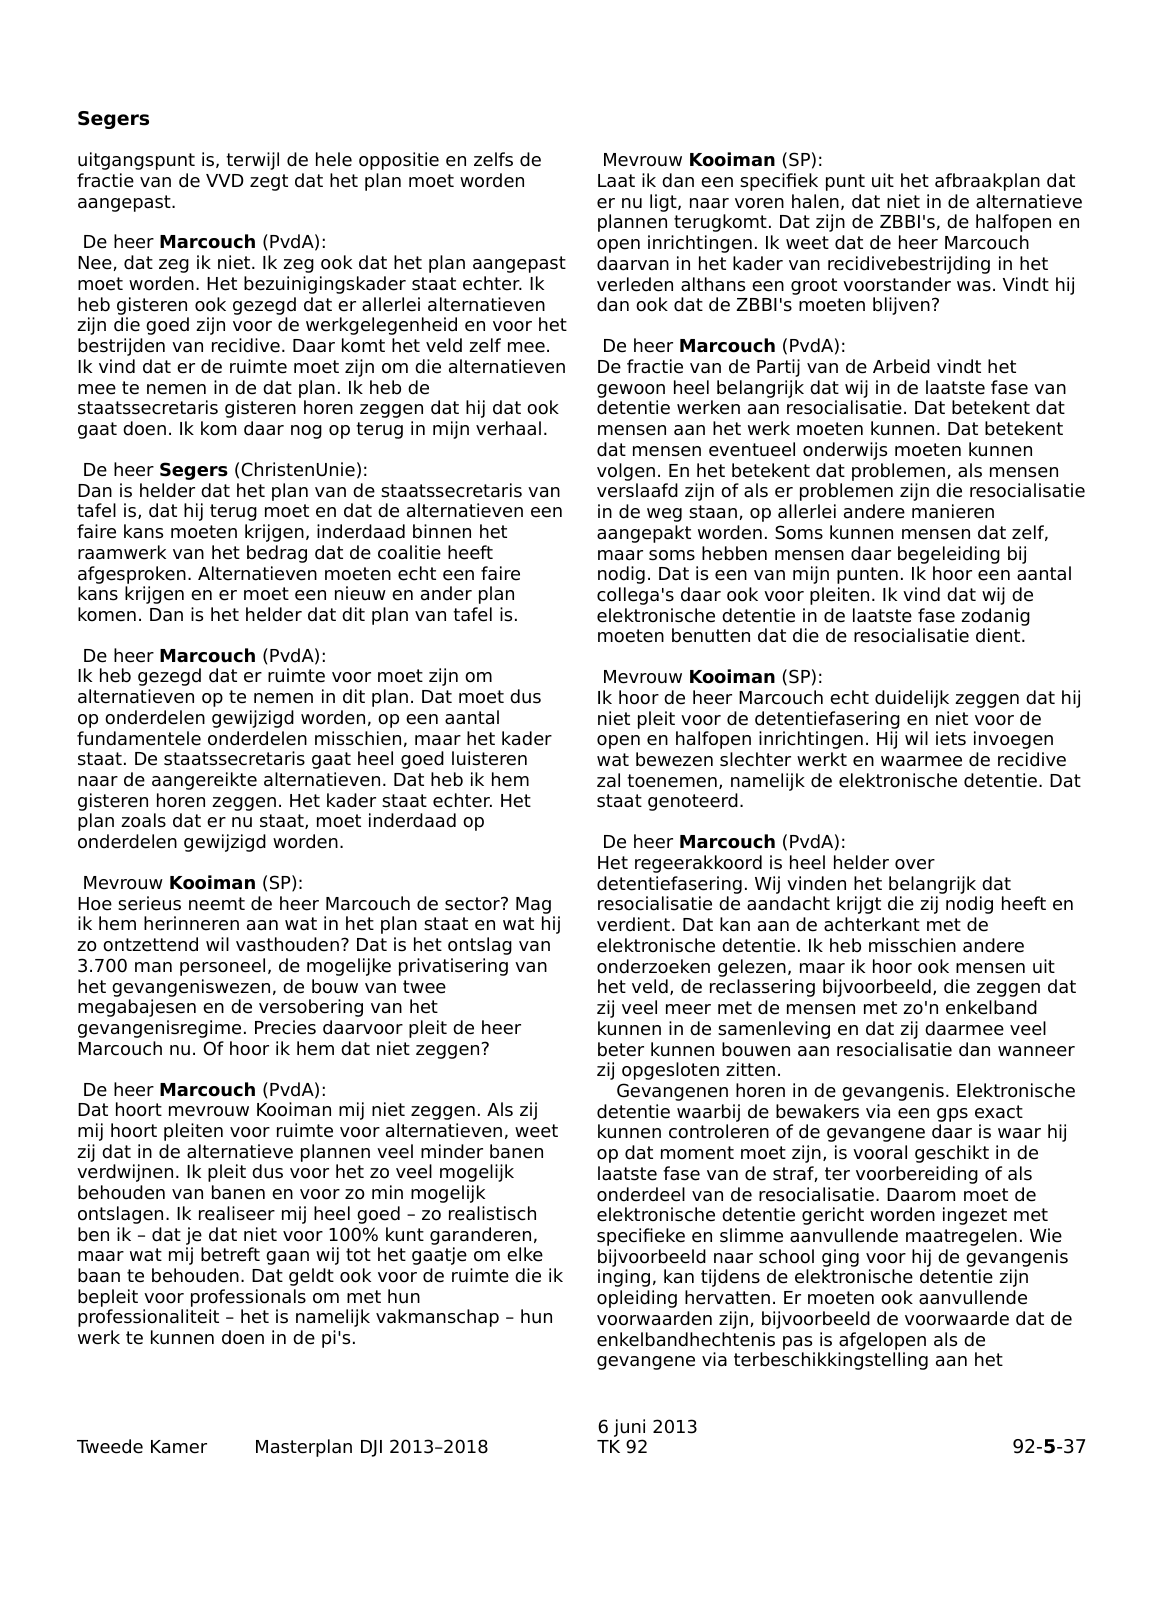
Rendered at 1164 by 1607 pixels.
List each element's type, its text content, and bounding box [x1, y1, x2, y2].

text Het regeerakkoord is heel helder over detentiefasering. Wij vinden het belangrijk dat resocialisatie de aandacht krijgt die zij nodig heeft en verdient. Dat kan aan de achterkant met de elektronische detentie. Ik heb misschien andere onderzoeken gelezen, maar ik hoor ook mensen uit het veld, de reclassering bijvoorbeeld, die zeggen dat zij veel meer met de mensen met zo'n enkelband kunnen in de samenleving en dat zij daarmee veel beter kunnen bouwen aan resocialisatie dan wanneer zij opgesloten zitten. [596, 853, 1087, 1081]
text Dan is helder dat het plan van de staatssecretaris van tafel is, dat hij terug moet en dat de alternatieven een faire kans moeten krijgen, inderdaad binnen het raamwerk van het bedrag dat de coalitie heeft afgesproken. Alternatieven moeten echt een faire kans krijgen en er moet een nieuw en ander plan komen. Dan is het helder dat dit plan van tafel is. [77, 480, 567, 626]
text Nee, dat zeg ik niet. Ik zeg ook dat het plan aangepast moet worden. Het bezuinigingskader staat echter. Ik heb gisteren ook gezegd dat er allerlei alternatieven zijn die goed zijn voor de werkgelegenheid en voor het bestrijden van recidive. Daar komt het veld zelf mee. Ik vind dat er de ruimte moet zijn om die alternatieven mee te nemen in de dat plan. Ik heb de staatssecretaris gisteren horen zeggen dat hij dat ook gaat doen. Ik kom daar nog op terug in mijn verhaal. [77, 253, 567, 440]
text Ik hoor de heer Marcouch echt duidelijk zeggen dat hij niet pleit voor de detentiefasering en niet voor de open en halfopen inrichtingen. Hij wil iets invoegen wat bewezen slechter werkt en waarmee de recidive zal toenemen, namelijk de elektronische detentie. Dat staat genoteerd. [596, 688, 1087, 812]
text Dat hoort mevrouw Kooiman mij niet zeggen. Als zij mij hoort pleiten voor ruimte voor alternatieven, weet zij dat in de alternatieve plannen veel minder banen verdwijnen. Ik pleit dus voor het zo veel mogelijk behouden van banen en voor zo min mogelijk ontslagen. Ik realiseer mij heel goed – zo realistisch ben ik – dat je dat niet voor 100% kunt garanderen, maar wat mij betreft gaan wij tot het gaatje om elke baan te behouden. Dat geldt ook voor de ruimte die ik bepleit voor professionals om met hun professionaliteit – het is namelijk vakmanschap – hun werk te kunnen doen in de pi's. [77, 1100, 567, 1349]
text De heer Marcouch (PvdA): [596, 336, 1087, 357]
text Mevrouw Kooiman (SP): [77, 873, 567, 893]
text De heer Marcouch (PvdA): [77, 232, 567, 253]
text De heer Marcouch (PvdA): [596, 832, 1087, 853]
text Ik heb gezegd dat er ruimte voor moet zijn om alternatieven op te nemen in dit plan. Dat moet dus op onderdelen gewijzigd worden, op een aantal fundamentele onderdelen misschien, maar het kader staat. De staatssecretaris gaat heel goed luisteren naar de aangereikte alternatieven. Dat heb ik hem gisteren horen zeggen. Het kader staat echter. Het plan zoals dat er nu staat, moet inderdaad op onderdelen gewijzigd worden. [77, 666, 567, 853]
text Mevrouw Kooiman (SP): [596, 667, 1087, 688]
text De heer Marcouch (PvdA): [77, 1079, 567, 1100]
text De fractie van de Partij van de Arbeid vindt het gewoon heel belangrijk dat wij in de laatste fase van detentie werken aan resocialisatie. Dat betekent dat mensen aan het werk moeten kunnen. Dat betekent dat mensen eventueel onderwijs moeten kunnen volgen. En het betekent dat problemen, als mensen verslaafd zijn of als er problemen zijn die resocialisatie in de weg staan, op allerlei andere manieren aangepakt worden. Soms kunnen mensen dat zelf, maar soms hebben mensen daar begeleiding bij nodig. Dat is een van mijn punten. Ik hoor een aantal collega's daar ook voor pleiten. Ik vind dat wij de elektronische detentie in de laatste fase zodanig moeten benutten dat die de resocialisatie dient. [596, 357, 1087, 647]
text De heer Marcouch (PvdA): [77, 646, 567, 666]
text Laat ik dan een specifiek punt uit het afbraakplan dat er nu ligt, naar voren halen, dat niet in de alternatieve plannen terugkomt. Dat zijn de ZBBI's, de halfopen en open inrichtingen. Ik weet dat de heer Marcouch daarvan in het kader van recidivebestrijding in het verleden althans een groot voorstander was. Vindt hij dan ook dat de ZBBI's moeten blijven? [596, 171, 1087, 316]
text uitgangspunt is, terwijl de hele oppositie en zelfs de fractie van de VVD zegt dat het plan moet worden aangepast. [77, 150, 567, 212]
text Gevangenen horen in de gevangenis. Elektronische detentie waarbij de bewakers via een gps exact kunnen controleren of de gevangene daar is waar hij op dat moment moet zijn, is vooral geschikt in de laatste fase van de straf, ter voorbereiding of als onderdeel van de resocialisatie. Daarom moet de elektronische detentie gericht worden ingezet met specifieke en slimme aanvullende maatregelen. Wie bijvoorbeeld naar school ging voor hij de gevangenis inging, kan tijdens de elektronische detentie zijn opleiding hervatten. Er moeten ook aanvullende voorwaarden zijn, bijvoorbeeld de voorwaarde dat de enkelbandhechtenis pas is afgelopen als de gevangene via terbeschikkingstelling aan het [596, 1081, 1087, 1371]
text Hoe serieus neemt de heer Marcouch de sector? Mag ik hem herinneren aan wat in het plan staat en wat hij zo ontzettend wil vasthouden? Dat is het ontslag van 3.700 man personeel, de mogelijke privatisering van het gevangeniswezen, de bouw van twee megabajesen en de versobering van het gevangenisregime. Precies daarvoor pleit de heer Marcouch nu. Of hoor ik hem dat niet zeggen? [77, 893, 567, 1059]
text Mevrouw Kooiman (SP): [596, 150, 1087, 171]
text De heer Segers (ChristenUnie): [77, 460, 567, 480]
